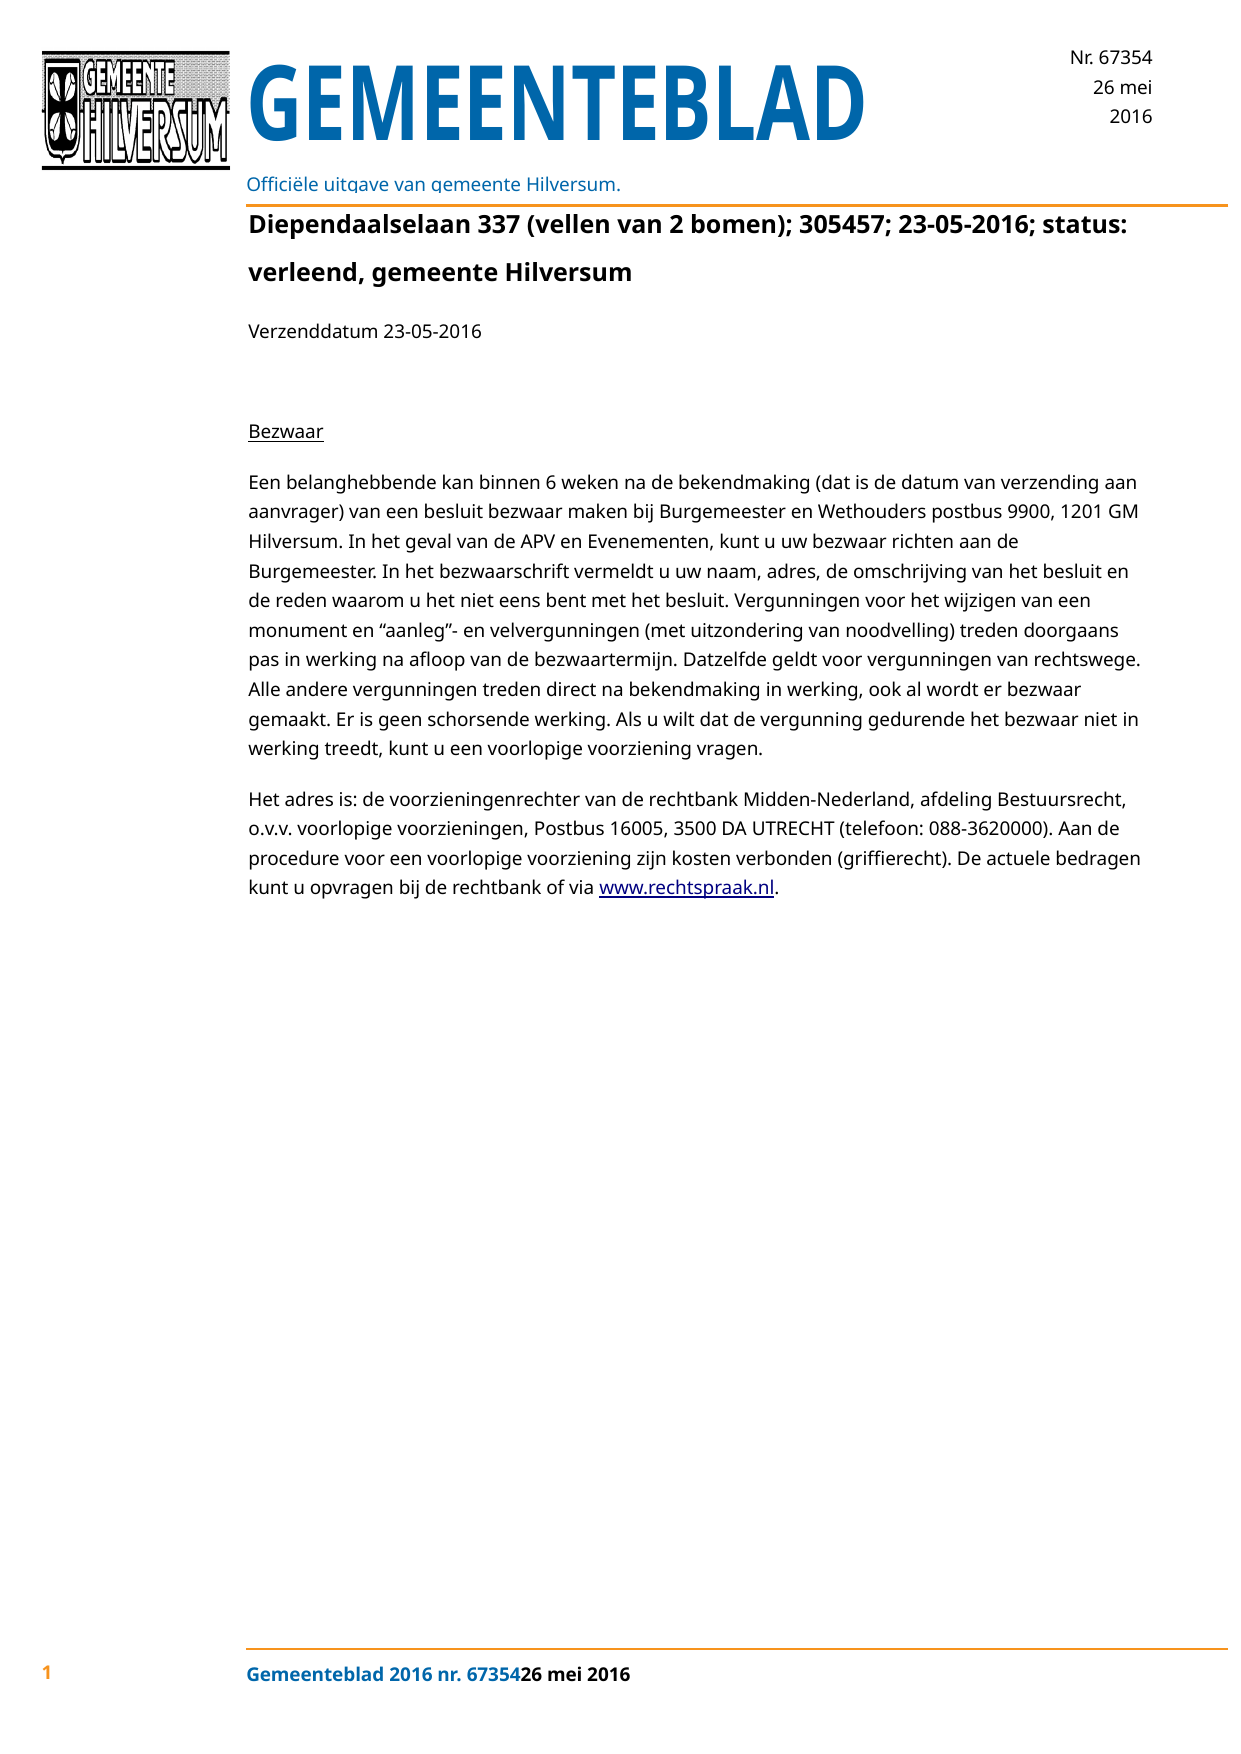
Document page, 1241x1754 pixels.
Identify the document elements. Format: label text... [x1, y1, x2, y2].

text Het adres is: de voorzieningenrechter van de rechtbank Midden-Nederland, afdeling Bestuursrecht, o.v.v. voorlopige voorzieningen, Postbus 16005, 3500 DA UTRECHT (telefoon: 088-3620000). Aan de procedure voor een voorlopige voorziening zijn kosten verbonden (griffierecht). De actuele bedragen kunt u opvragen bij de rechtbank of via www.rechtspraak.nl. [248, 786, 1152, 900]
text Bezwaar [248, 419, 1152, 444]
text Verzenddatum 23-05-2016 [248, 318, 1152, 344]
text Diependaalselaan 337 (vellen van 2 bomen); 305457; 23-05-2016; status: verleend, gemeente Hilversum [248, 207, 1152, 288]
picture [41, 47, 231, 172]
text Een belanghebbende kan binnen 6 weken na de bekendmaking (dat is de datum van verzending aan aanvrager) van een besluit bezwaar maken bij Burgemeester en Wethouders postbus 9900, 1201 GM Hilversum. In het geval van de APV en Evenementen, kunt u uw bezwaar richten aan de Burgemeester. In het bezwaarschrift vermeldt u uw naam, adres, de omschrijving van het besluit en de reden waarom u het niet eens bent met het besluit. Vergunningen voor het wijzigen van een monument en “aanleg”- en velvergunningen (met uitzondering van noodvelling) treden doorgaans pas in werking na afloop van de bezwaartermijn. Datzelfde geldt voor vergunningen van rechtswege. Alle andere vergunningen treden direct na bekendmaking in werking, ook al wordt er bezwaar gemaakt. Er is geen schorsende werking. Als u wilt dat de vergunning gedurende het bezwaar niet in werking treedt, kunt u een voorlopige voorziening vragen. [248, 469, 1152, 761]
